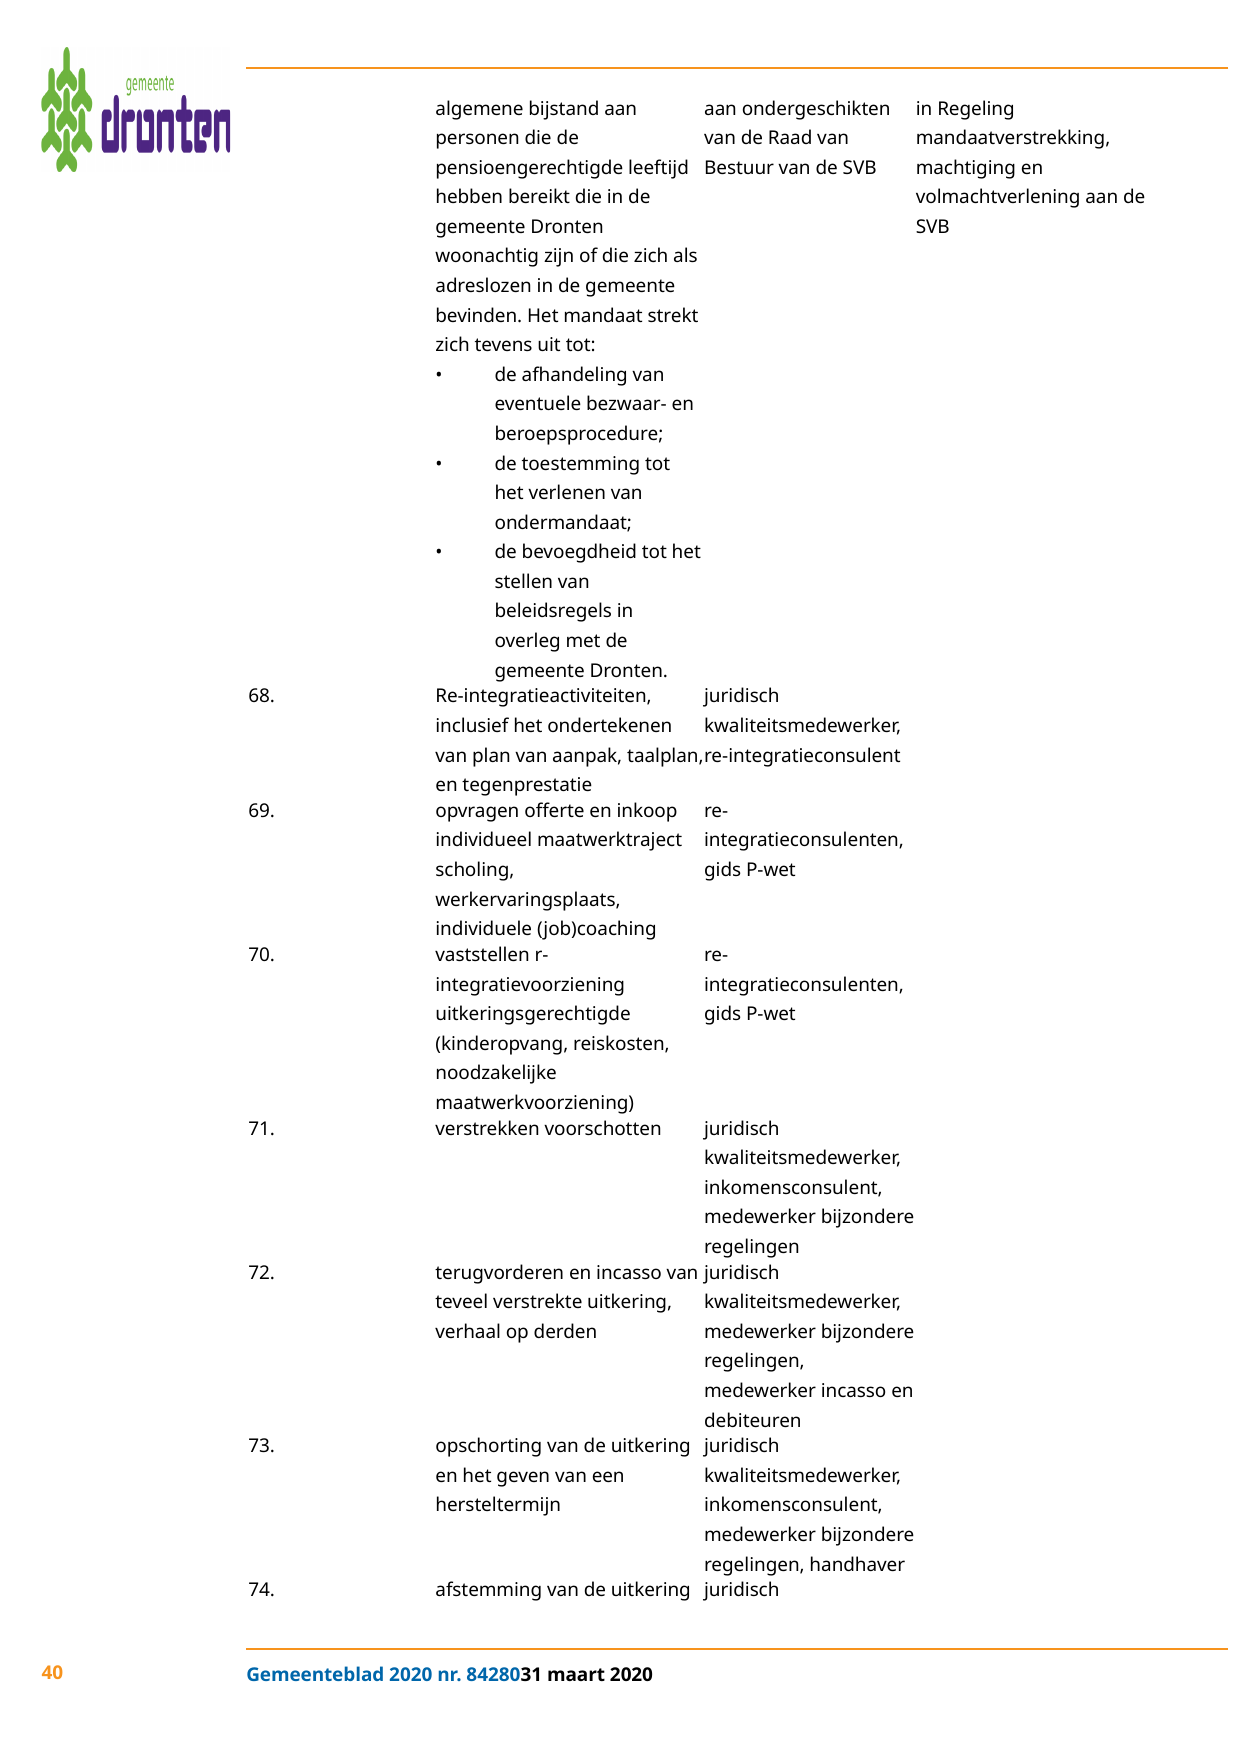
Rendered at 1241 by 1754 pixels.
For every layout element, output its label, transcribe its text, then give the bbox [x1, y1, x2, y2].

table_cell [916, 683, 1152, 797]
table_cell 74. [248, 1577, 435, 1602]
table_cell re-integratieconsulenten, gids P-wet [704, 941, 916, 1115]
table_cell [916, 797, 1152, 941]
table_cell 72. [248, 1259, 435, 1432]
table_cell verstrekken voorschotten [435, 1115, 704, 1259]
table_cell [916, 1115, 1152, 1259]
table_cell terugvorderen en incasso van teveel verstrekte uitkering, verhaal op derden [435, 1259, 704, 1432]
table_cell [916, 1433, 1152, 1577]
table_cell 71. [248, 1115, 435, 1259]
table_cell [916, 941, 1152, 1115]
table_cell Re-integratieactiviteiten, inclusief het ondertekenen van plan van aanpak, taalplan, en tegenprestatie [435, 683, 704, 797]
table_cell juridisch [704, 1577, 916, 1602]
table_cell juridisch kwaliteitsmedewerker, medewerker bijzondere regelingen, medewerker incasso en debiteuren [704, 1259, 916, 1432]
table_cell vaststellen r-integratievoorziening uitkeringsgerechtigde (kinderopvang, reiskosten, noodzakelijke maatwerkvoorziening) [435, 941, 704, 1115]
picture [41, 47, 231, 172]
table_cell [248, 95, 435, 683]
table_cell 73. [248, 1433, 435, 1577]
table_cell 69. [248, 797, 435, 941]
table_cell 70. [248, 941, 435, 1115]
table_cell opvragen offerte en inkoop individueel maatwerktraject scholing, werkervaringsplaats, individuele (job)coaching [435, 797, 704, 941]
table_cell juridisch kwaliteitsmedewerker, re-integratieconsulent [704, 683, 916, 797]
table_cell aan ondergeschikten van de Raad van Bestuur van de SVB [704, 95, 916, 683]
table_cell [916, 1577, 1152, 1602]
table_cell algemene bijstand aan personen die de pensioengerechtigde leeftijd hebben bereikt die in de gemeente Dronten woonachtig zijn of die zich als adreslozen in de gemeente bevinden. Het mandaat strekt zich tevens uit tot: de afhandeling van eventuele bezwaar- en beroepsprocedure; de toestemming tot het verlenen van ondermandaat; de bevoegdheid tot het stellen van beleidsregels in overleg met de gemeente Dronten. [435, 95, 704, 683]
table_cell [916, 1259, 1152, 1432]
table_cell re-integratieconsulenten, gids P-wet [704, 797, 916, 941]
table_cell juridisch kwaliteitsmedewerker, inkomensconsulent, medewerker bijzondere regelingen, handhaver [704, 1433, 916, 1577]
table_cell 68. [248, 683, 435, 797]
table_cell juridisch kwaliteitsmedewerker, inkomensconsulent, medewerker bijzondere regelingen [704, 1115, 916, 1259]
table_cell in Regeling mandaatverstrekking, machtiging en volmachtverlening aan de SVB [916, 95, 1152, 683]
table_cell opschorting van de uitkering en het geven van een hersteltermijn [435, 1433, 704, 1577]
table_cell afstemming van de uitkering [435, 1577, 704, 1602]
